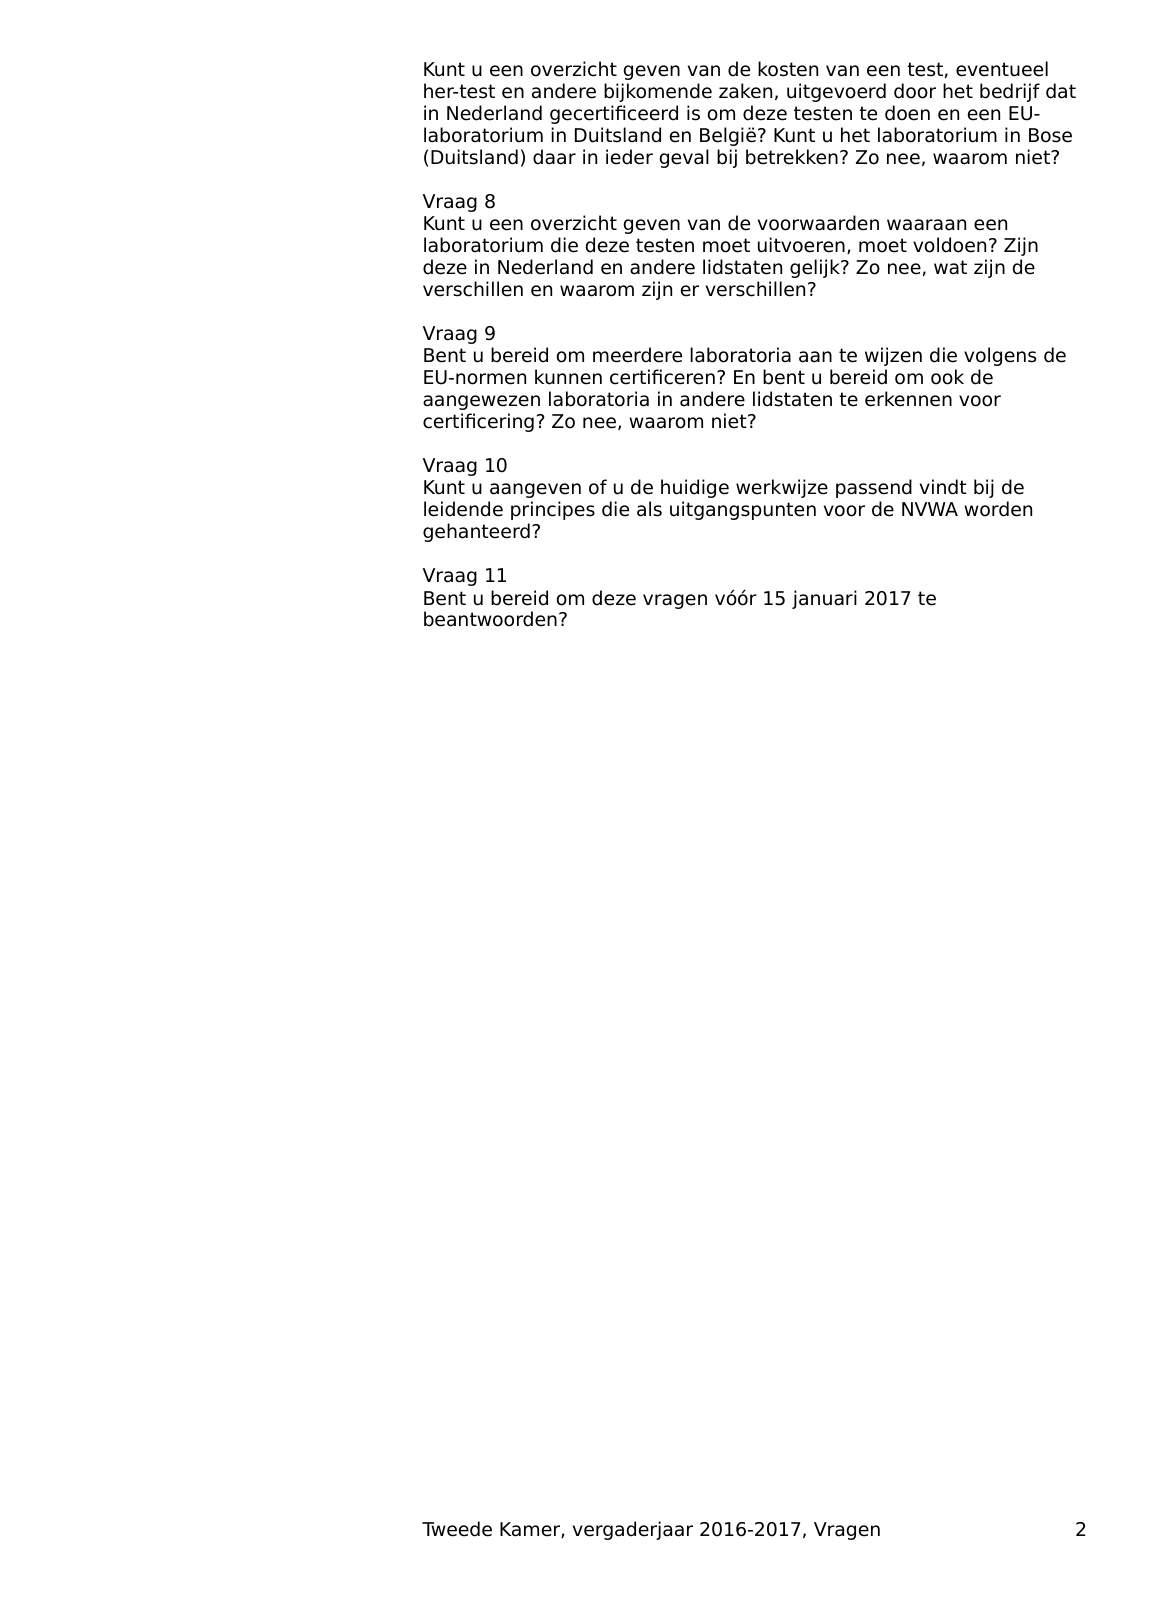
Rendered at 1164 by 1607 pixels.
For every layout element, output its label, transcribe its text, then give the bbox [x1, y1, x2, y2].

text Vraag 9 [422, 323, 1087, 345]
text Vraag 10 [422, 455, 1087, 477]
text Vraag 11 [422, 565, 1087, 587]
text Bent u bereid om deze vragen vóór 15 januari 2017 te beantwoorden? [422, 587, 1087, 631]
text Kunt u aangeven of u de huidige werkwijze passend vindt bij de leidende principes die als uitgangspunten voor de NVWA worden gehanteerd? [422, 477, 1087, 543]
text Vraag 8 [422, 191, 1087, 213]
text Kunt u een overzicht geven van de kosten van een test, eventueel her-test en andere bijkomende zaken, uitgevoerd door het bedrijf dat in Nederland gecertificeerd is om deze testen te doen en een EU-laboratorium in Duitsland en België? Kunt u het laboratorium in Bose (Duitsland) daar in ieder geval bij betrekken? Zo nee, waarom niet? [422, 59, 1087, 169]
text Bent u bereid om meerdere laboratoria aan te wijzen die volgens de EU-normen kunnen certificeren? En bent u bereid om ook de aangewezen laboratoria in andere lidstaten te erkennen voor certificering? Zo nee, waarom niet? [422, 345, 1087, 433]
text Kunt u een overzicht geven van de voorwaarden waaraan een laboratorium die deze testen moet uitvoeren, moet voldoen? Zijn deze in Nederland en andere lidstaten gelijk? Zo nee, wat zijn de verschillen en waarom zijn er verschillen? [422, 213, 1087, 301]
